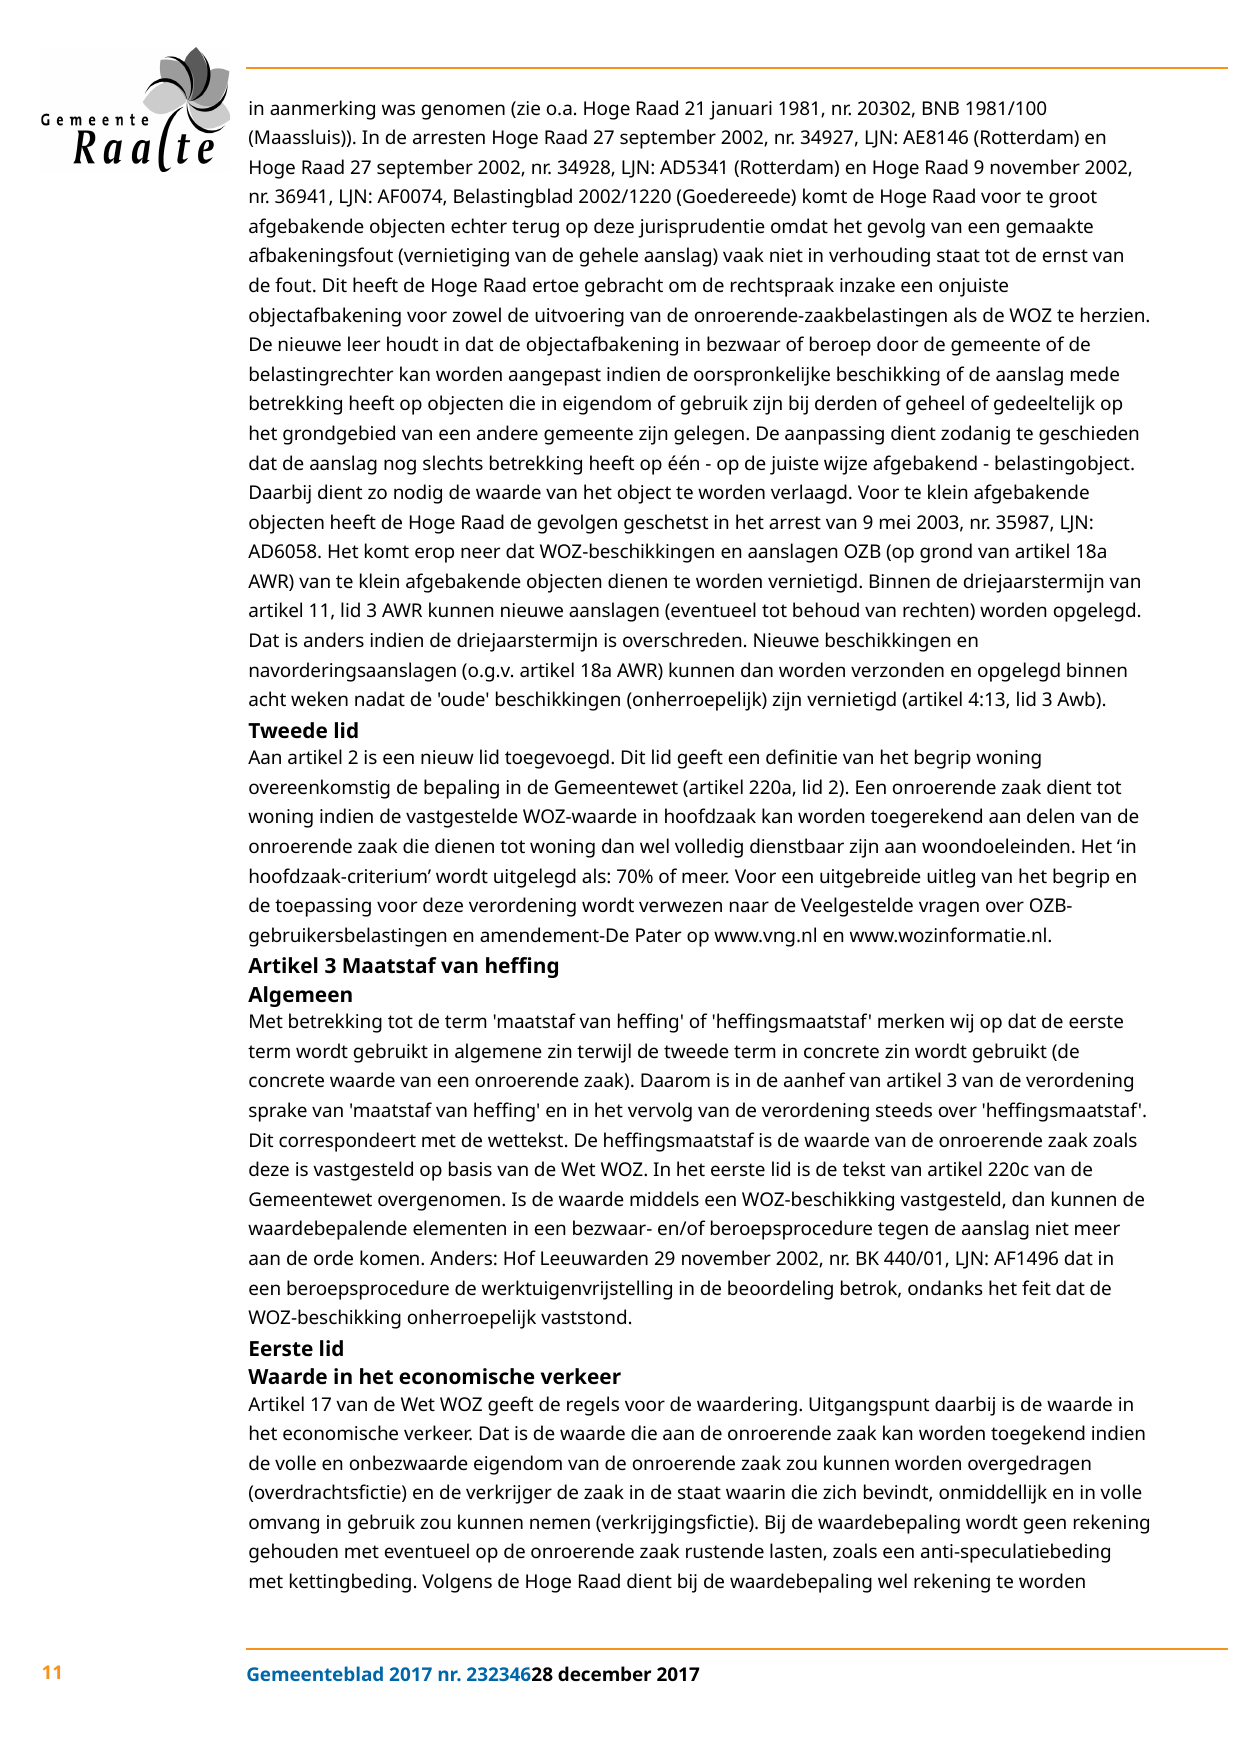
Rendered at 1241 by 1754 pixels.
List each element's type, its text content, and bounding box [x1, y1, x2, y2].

text Aan artikel 2 is een nieuw lid toegevoegd. Dit lid geeft een definitie van het begrip woning overeenkomstig de bepaling in de Gemeentewet (artikel 220a, lid 2). Een onroerende zaak dient tot woning indien de vastgestelde WOZ-waarde in hoofdzaak kan worden toegerekend aan delen van de onroerende zaak die dienen tot woning dan wel volledig dienstbaar zijn aan woondoeleinden. Het ‘in hoofdzaak-criterium’ wordt uitgelegd als: 70% of meer. Voor een uitgebreide uitleg van het begrip en de toepassing voor deze verordening wordt verwezen naar de Veelgestelde vragen over OZB-gebruikersbelastingen en amendement-De Pater op www.vng.nl en www.wozinformatie.nl. [248, 744, 1152, 948]
text Eerste lid [248, 1334, 1152, 1362]
text Artikel 3 Maatstaf van heffing [248, 952, 1152, 980]
text Waarde in het economische verkeer [248, 1362, 1152, 1391]
text Algemeen [248, 980, 1152, 1008]
text in aanmerking was genomen (zie o.a. Hoge Raad 21 januari 1981, nr. 20302, BNB 1981/100 (Maassluis)). In de arresten Hoge Raad 27 september 2002, nr. 34927, LJN: AE8146 (Rotterdam) en Hoge Raad 27 september 2002, nr. 34928, LJN: AD5341 (Rotterdam) en Hoge Raad 9 november 2002, nr. 36941, LJN: AF0074, Belastingblad 2002/1220 (Goedereede) komt de Hoge Raad voor te groot afgebakende objecten echter terug op deze jurisprudentie omdat het gevolg van een gemaakte afbakeningsfout (vernietiging van de gehele aanslag) vaak niet in verhouding staat tot de ernst van de fout. Dit heeft de Hoge Raad ertoe gebracht om de rechtspraak inzake een onjuiste objectafbakening voor zowel de uitvoering van de onroerende-zaakbelastingen als de WOZ te herzien. De nieuwe leer houdt in dat de objectafbakening in bezwaar of beroep door de gemeente of de belastingrechter kan worden aangepast indien de oorspronkelijke beschikking of de aanslag mede betrekking heeft op objecten die in eigendom of gebruik zijn bij derden of geheel of gedeeltelijk op het grondgebied van een andere gemeente zijn gelegen. De aanpassing dient zodanig te geschieden dat de aanslag nog slechts betrekking heeft op één - op de juiste wijze afgebakend - belastingobject. Daarbij dient zo nodig de waarde van het object te worden verlaagd. Voor te klein afgebakende objecten heeft de Hoge Raad de gevolgen geschetst in het arrest van 9 mei 2003, nr. 35987, LJN: AD6058. Het komt erop neer dat WOZ-beschikkingen en aanslagen OZB (op grond van artikel 18a AWR) van te klein afgebakende objecten dienen te worden vernietigd. Binnen de driejaarstermijn van artikel 11, lid 3 AWR kunnen nieuwe aanslagen (eventueel tot behoud van rechten) worden opgelegd. Dat is anders indien de driejaarstermijn is overschreden. Nieuwe beschikkingen en navorderingsaanslagen (o.g.v. artikel 18a AWR) kunnen dan worden verzonden en opgelegd binnen acht weken nadat de 'oude' beschikkingen (onherroepelijk) zijn vernietigd (artikel 4:13, lid 3 Awb). [248, 95, 1152, 712]
text Tweede lid [248, 716, 1152, 744]
text Met betrekking tot de term 'maatstaf van heffing' of 'heffingsmaatstaf' merken wij op dat de eerste term wordt gebruikt in algemene zin terwijl de tweede term in concrete zin wordt gebruikt (de concrete waarde van een onroerende zaak). Daarom is in de aanhef van artikel 3 van de verordening sprake van 'maatstaf van heffing' en in het vervolg van de verordening steeds over 'heffingsmaatstaf'. Dit correspondeert met de wettekst. De heffingsmaatstaf is de waarde van de onroerende zaak zoals deze is vastgesteld op basis van de Wet WOZ. In het eerste lid is de tekst van artikel 220c van de Gemeentewet overgenomen. Is de waarde middels een WOZ-beschikking vastgesteld, dan kunnen de waardebepalende elementen in een bezwaar- en/of beroepsprocedure tegen de aanslag niet meer aan de orde komen. Anders: Hof Leeuwarden 29 november 2002, nr. BK 440/01, LJN: AF1496 dat in een beroepsprocedure de werktuigenvrijstelling in de beoordeling betrok, ondanks het feit dat de WOZ-beschikking onherroepelijk vaststond. [248, 1008, 1152, 1330]
picture [41, 47, 231, 172]
text Artikel 17 van de Wet WOZ geeft de regels voor de waardering. Uitgangspunt daarbij is de waarde in het economische verkeer. Dat is de waarde die aan de onroerende zaak kan worden toegekend indien de volle en onbezwaarde eigendom van de onroerende zaak zou kunnen worden overgedragen (overdrachtsfictie) en de verkrijger de zaak in de staat waarin die zich bevindt, onmiddellijk en in volle omvang in gebruik zou kunnen nemen (verkrijgingsfictie). Bij de waardebepaling wordt geen rekening gehouden met eventueel op de onroerende zaak rustende lasten, zoals een anti-speculatiebeding met kettingbeding. Volgens de Hoge Raad dient bij de waardebepaling wel rekening te worden [248, 1391, 1152, 1594]
